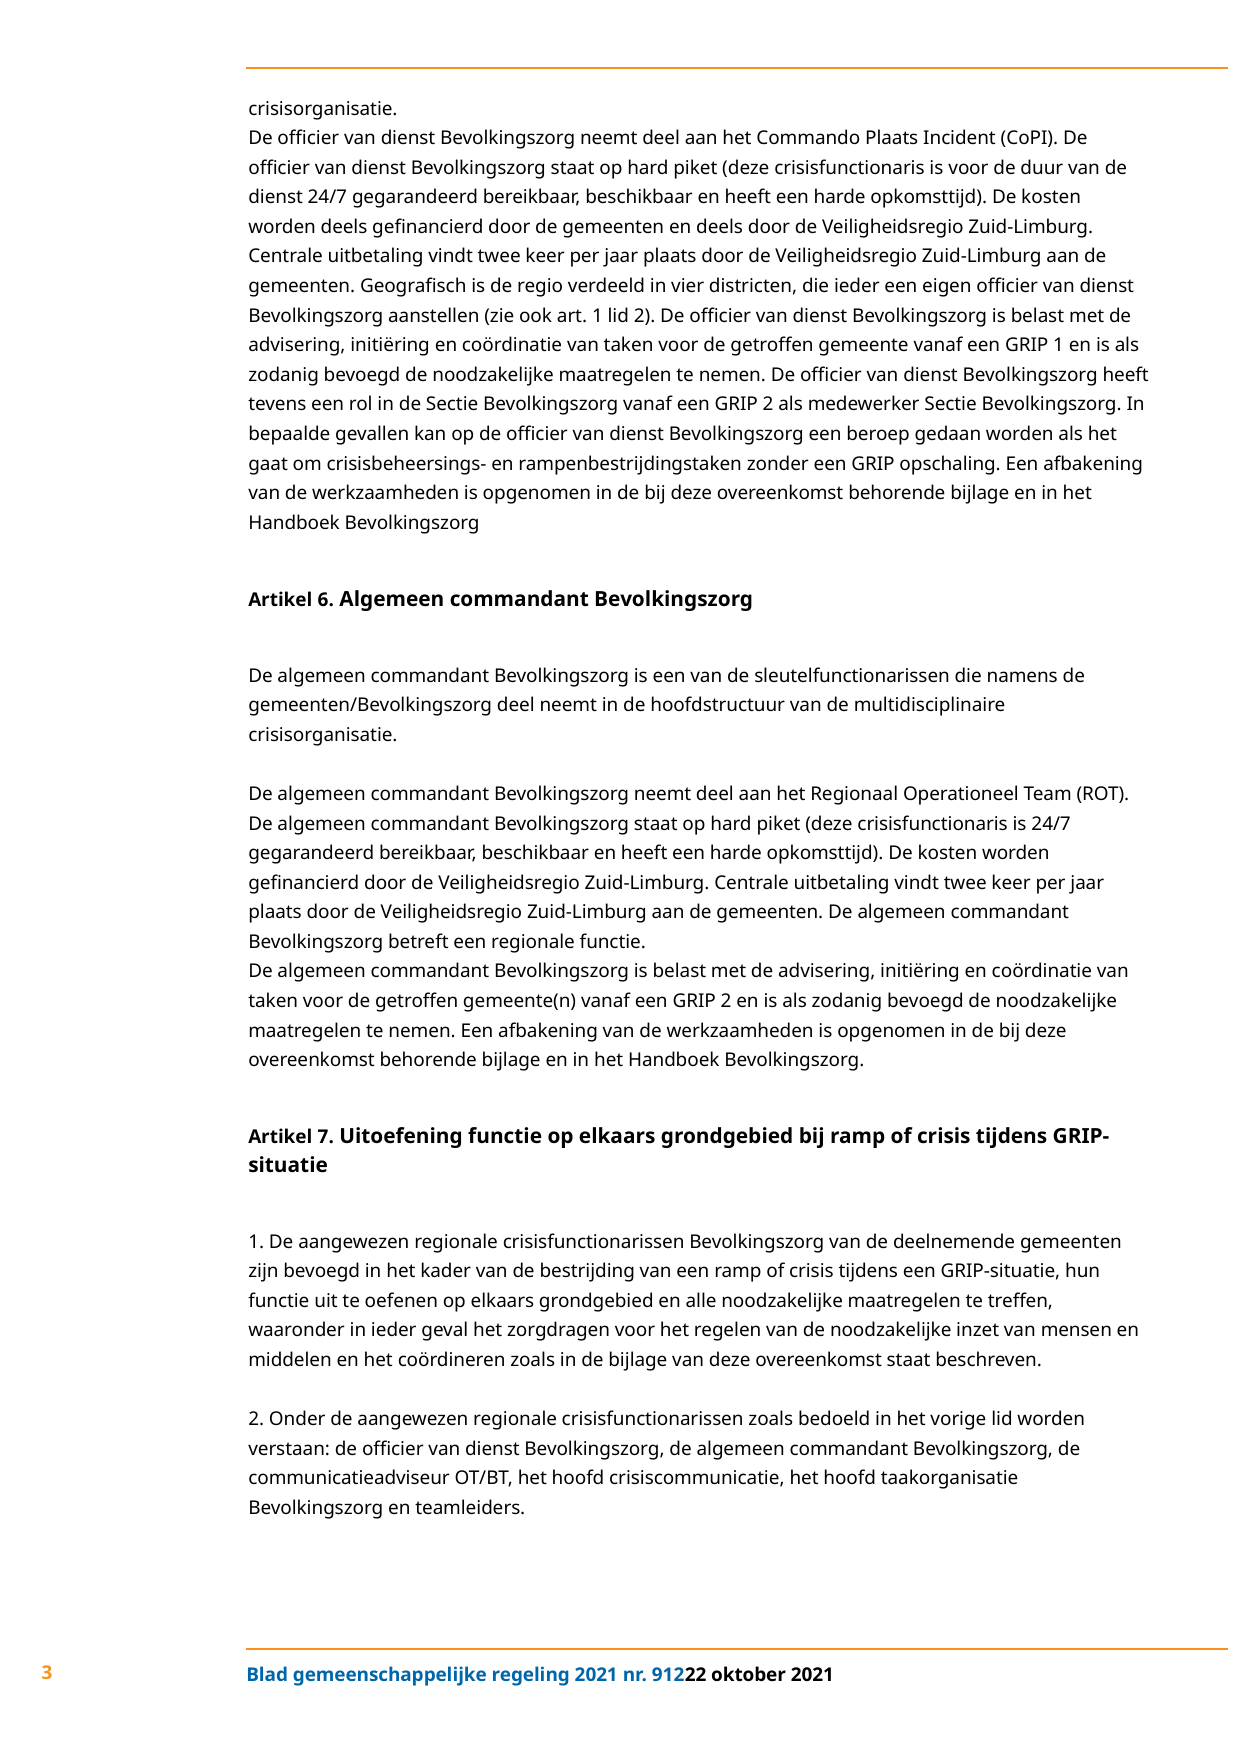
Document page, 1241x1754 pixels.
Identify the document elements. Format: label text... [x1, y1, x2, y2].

text De algemeen commandant Bevolkingszorg neemt deel aan het Regionaal Operationeel Team (ROT). De algemeen commandant Bevolkingszorg staat op hard piket (deze crisisfunctionaris is 24/7 gegarandeerd bereikbaar, beschikbaar en heeft een harde opkomsttijd). De kosten worden gefinancierd door de Veiligheidsregio Zuid-Limburg. Centrale uitbetaling vindt twee keer per jaar plaats door de Veiligheidsregio Zuid-Limburg aan de gemeenten. De algemeen commandant Bevolkingszorg betreft een regionale functie. [248, 780, 1152, 954]
text De officier van dienst Bevolkingszorg neemt deel aan het Commando Plaats Incident (CoPI). De officier van dienst Bevolkingszorg staat op hard piket (deze crisisfunctionaris is voor de duur van de dienst 24/7 gegarandeerd bereikbaar, beschikbaar en heeft een harde opkomsttijd). De kosten worden deels gefinancierd door de gemeenten en deels door de Veiligheidsregio Zuid-Limburg. Centrale uitbetaling vindt twee keer per jaar plaats door de Veiligheidsregio Zuid-Limburg aan de gemeenten. Geografisch is de regio verdeeld in vier districten, die ieder een eigen officier van dienst Bevolkingszorg aanstellen (zie ook art. 1 lid 2). De officier van dienst Bevolkingszorg is belast met de advisering, initiëring en coördinatie van taken voor de getroffen gemeente vanaf een GRIP 1 en is als zodanig bevoegd de noodzakelijke maatregelen te nemen. De officier van dienst Bevolkingszorg heeft tevens een rol in de Sectie Bevolkingszorg vanaf een GRIP 2 als medewerker Sectie Bevolkingszorg. In bepaalde gevallen kan op de officier van dienst Bevolkingszorg een beroep gedaan worden als het gaat om crisisbeheersings- en rampenbestrijdingstaken zonder een GRIP opschaling. Een afbakening van de werkzaamheden is opgenomen in de bij deze overeenkomst behorende bijlage en in het Handboek Bevolkingszorg [248, 124, 1152, 535]
text Artikel 7. Uitoefening functie op elkaars grondgebied bij ramp of crisis tijdens GRIP-situatie [248, 1122, 1152, 1178]
text 2. Onder de aangewezen regionale crisisfunctionarissen zoals bedoeld in het vorige lid worden verstaan: de officier van dienst Bevolkingszorg, de algemeen commandant Bevolkingszorg, de communicatieadviseur OT/BT, het hoofd crisiscommunicatie, het hoofd taakorganisatie Bevolkingszorg en teamleiders. [248, 1405, 1152, 1520]
text crisisorganisatie. [248, 95, 1152, 121]
text 1. De aangewezen regionale crisisfunctionarissen Bevolkingszorg van de deelnemende gemeenten zijn bevoegd in het kader van de bestrijding van een ramp of crisis tijdens een GRIP-situatie, hun functie uit te oefenen op elkaars grondgebied en alle noodzakelijke maatregelen te treffen, waaronder in ieder geval het zorgdragen voor het regelen van de noodzakelijke inzet van mensen en middelen en het coördineren zoals in de bijlage van deze overeenkomst staat beschreven. [248, 1228, 1152, 1372]
text Artikel 6. Algemeen commandant Bevolkingszorg [248, 584, 1152, 613]
picture [41, 47, 231, 172]
text De algemeen commandant Bevolkingszorg is een van de sleutelfunctionarissen die namens de gemeenten/Bevolkingszorg deel neemt in de hoofdstructuur van de multidisciplinaire crisisorganisatie. [248, 662, 1152, 747]
text De algemeen commandant Bevolkingszorg is belast met de advisering, initiëring en coördinatie van taken voor de getroffen gemeente(n) vanaf een GRIP 2 en is als zodanig bevoegd de noodzakelijke maatregelen te nemen. Een afbakening van de werkzaamheden is opgenomen in de bij deze overeenkomst behorende bijlage en in het Handboek Bevolkingszorg. [248, 958, 1152, 1072]
